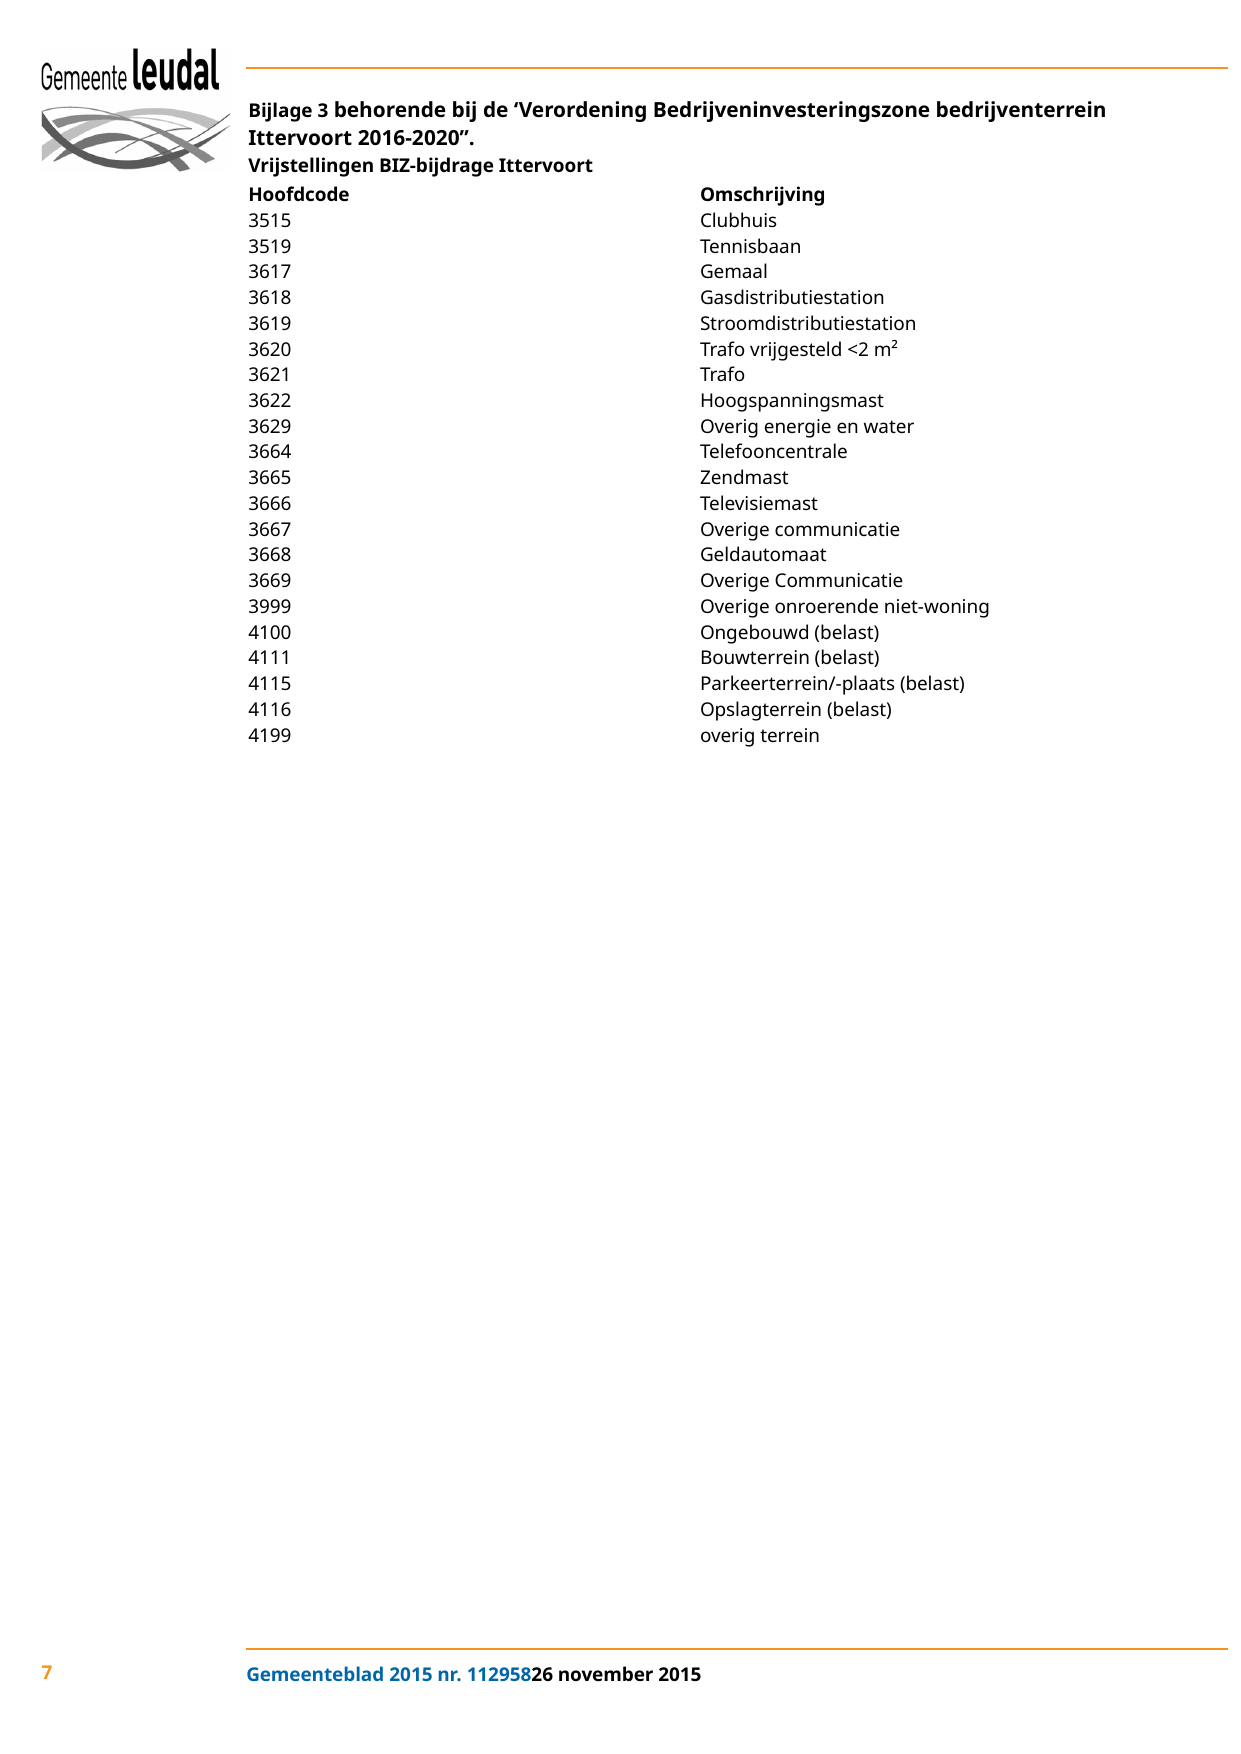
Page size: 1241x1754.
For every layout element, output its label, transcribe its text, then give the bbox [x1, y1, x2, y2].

table_cell 4116 [248, 696, 700, 722]
table_header Hoofdcode [248, 181, 700, 207]
table_cell Parkeerterrein/-plaats (belast) [700, 670, 1152, 696]
table_cell 3519 [248, 233, 700, 259]
table_cell 3669 [248, 568, 700, 593]
table_cell 3620 [248, 336, 700, 362]
table_cell Tennisbaan [700, 233, 1152, 259]
table_cell Trafo [700, 362, 1152, 387]
table_header Omschrijving [700, 181, 1152, 207]
table_cell 3622 [248, 387, 700, 413]
table_cell Hoogspanningsmast [700, 387, 1152, 413]
text Vrijstellingen BIZ-bijdrage Ittervoort [248, 152, 1152, 177]
table_cell Bouwterrein (belast) [700, 645, 1152, 670]
table_cell Geldautomaat [700, 542, 1152, 567]
table_cell 4100 [248, 619, 700, 644]
table_cell 3617 [248, 259, 700, 284]
table_cell Overige onroerende niet-woning [700, 593, 1152, 619]
table_cell Zendmast [700, 465, 1152, 490]
table_cell Stroomdistributiestation [700, 310, 1152, 336]
table_cell Gemaal [700, 259, 1152, 284]
table_cell 3621 [248, 362, 700, 387]
table_cell Trafo vrijgesteld <2 m² [700, 336, 1152, 362]
table_cell 4115 [248, 670, 700, 696]
table_cell Ongebouwd (belast) [700, 619, 1152, 644]
text Bijlage 3 behorende bij de ‘Verordening Bedrijveninvesteringszone bedrijventerrein Ittervoort 2016-2020”. [248, 95, 1152, 152]
table_cell Overig energie en water [700, 413, 1152, 439]
table_cell Gasdistributiestation [700, 284, 1152, 310]
table_cell 3515 [248, 207, 700, 233]
table_cell Telefooncentrale [700, 439, 1152, 464]
table_cell Overige Communicatie [700, 568, 1152, 593]
table_cell 3664 [248, 439, 700, 464]
table_cell Clubhuis [700, 207, 1152, 233]
table_cell 3665 [248, 465, 700, 490]
table_cell 3619 [248, 310, 700, 336]
table_cell 3668 [248, 542, 700, 567]
table_cell Overige communicatie [700, 516, 1152, 542]
table_cell Televisiemast [700, 490, 1152, 516]
table_cell 4111 [248, 645, 700, 670]
table_cell 3666 [248, 490, 700, 516]
table_cell overig terrein [700, 722, 1152, 747]
table_cell Opslagterrein (belast) [700, 696, 1152, 722]
table_cell 3667 [248, 516, 700, 542]
table_cell 3618 [248, 284, 700, 310]
table_cell 4199 [248, 722, 700, 747]
table_cell 3999 [248, 593, 700, 619]
picture [41, 47, 231, 172]
table_cell 3629 [248, 413, 700, 439]
